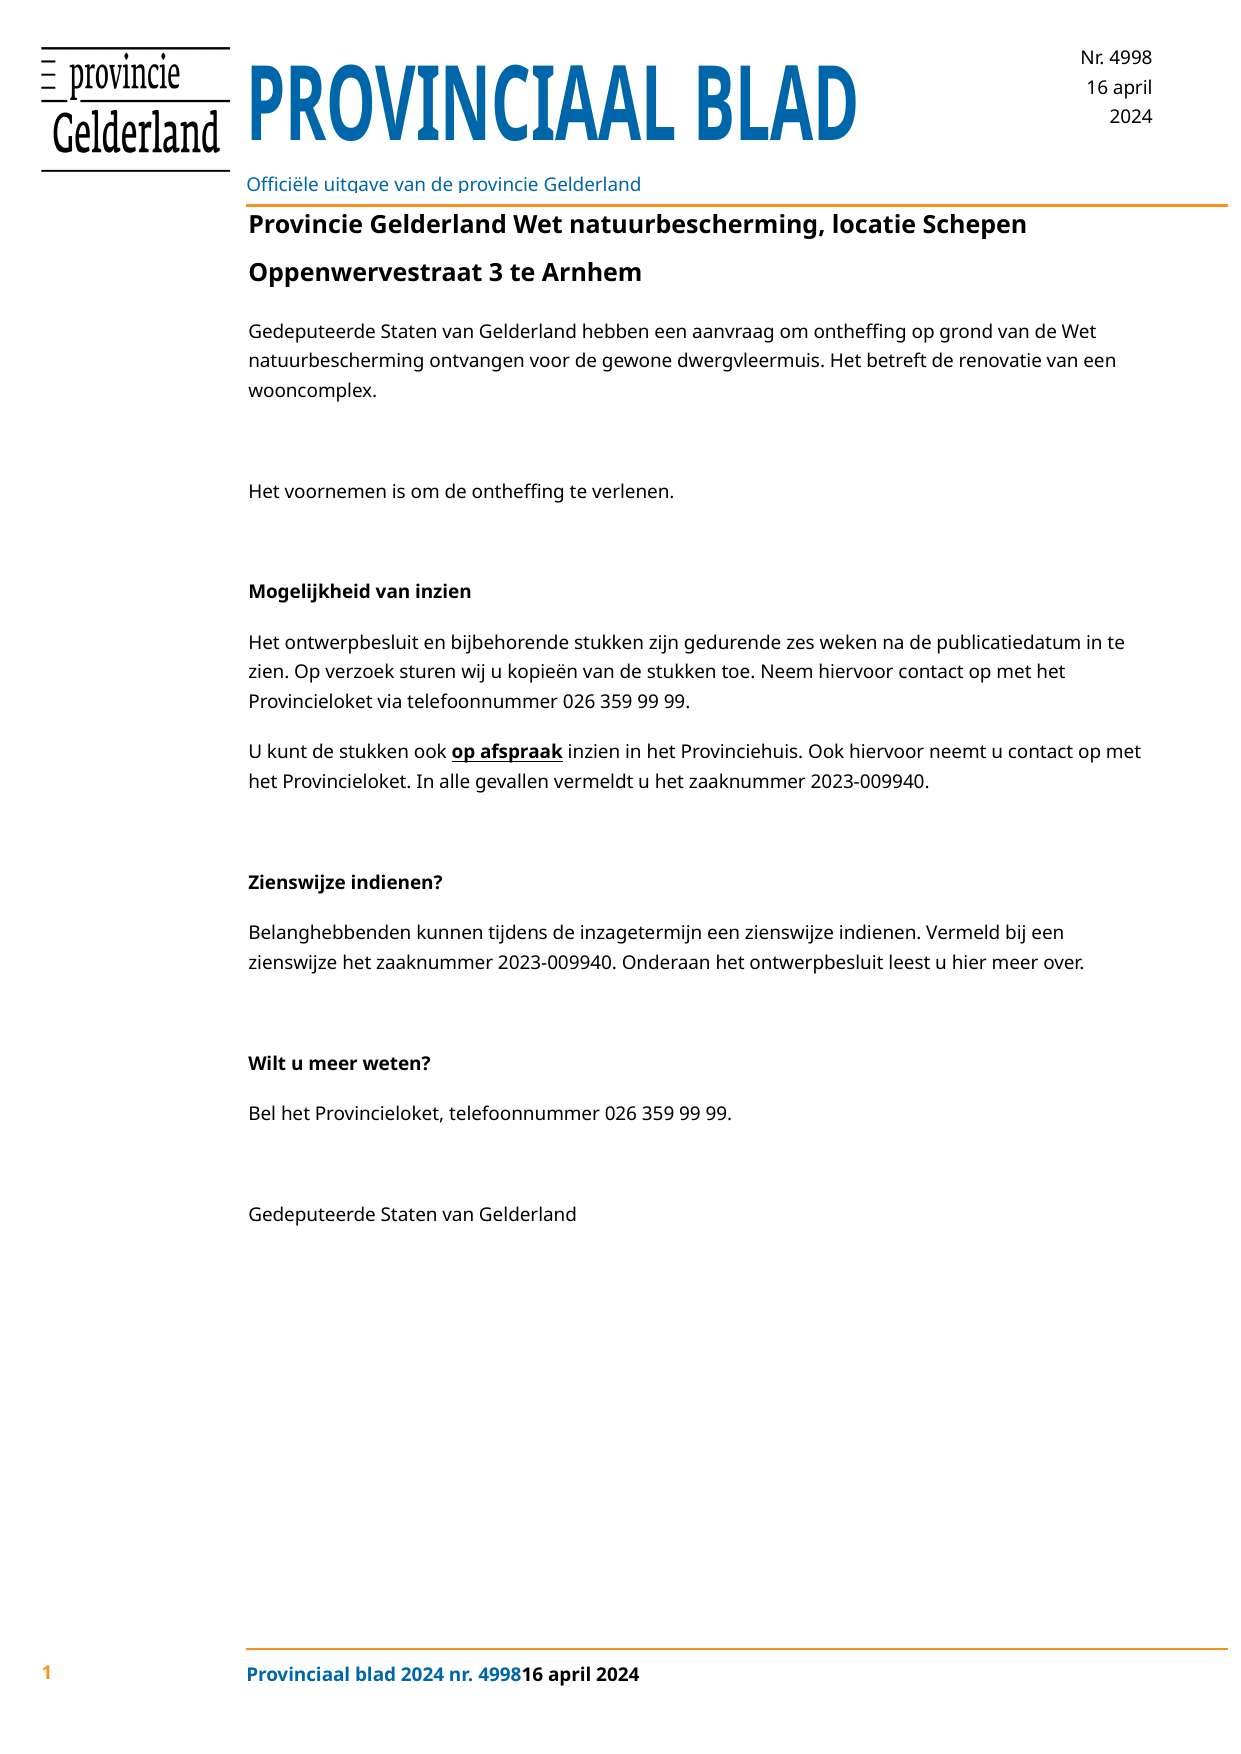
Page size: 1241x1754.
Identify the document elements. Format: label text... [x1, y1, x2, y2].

text Bel het Provincieloket, telefoonnummer 026 359 99 99. [248, 1100, 1152, 1126]
text Belanghebbenden kunnen tijdens de inzagetermijn een zienswijze indienen. Vermeld bij een zienswijze het zaaknummer 2023-009940. Onderaan het ontwerpbesluit leest u hier meer over. [248, 919, 1152, 975]
text Het voornemen is om de ontheffing te verlenen. [248, 478, 1152, 504]
text Mogelijkheid van inzien [248, 579, 1152, 604]
picture [41, 47, 231, 172]
text Het ontwerpbesluit en bijbehorende stukken zijn gedurende zes weken na de publicatiedatum in te zien. Op verzoek sturen wij u kopieën van de stukken toe. Neem hiervoor contact op met het Provincieloket via telefoonnummer 026 359 99 99. [248, 629, 1152, 714]
text U kunt de stukken ook op afspraak inzien in het Provinciehuis. Ook hiervoor neemt u contact op met het Provincieloket. In alle gevallen vermeldt u het zaaknummer 2023-009940. [248, 739, 1152, 794]
text Gedeputeerde Staten van Gelderland [248, 1201, 1152, 1227]
text Zienswijze indienen? [248, 869, 1152, 895]
text Provincie Gelderland Wet natuurbescherming, locatie Schepen Oppenwervestraat 3 te Arnhem [248, 207, 1152, 288]
text Wilt u meer weten? [248, 1050, 1152, 1076]
text Gedeputeerde Staten van Gelderland hebben een aanvraag om ontheffing op grond van de Wet natuurbescherming ontvangen voor de gewone dwergvleermuis. Het betreft de renovatie van een wooncomplex. [248, 318, 1152, 403]
